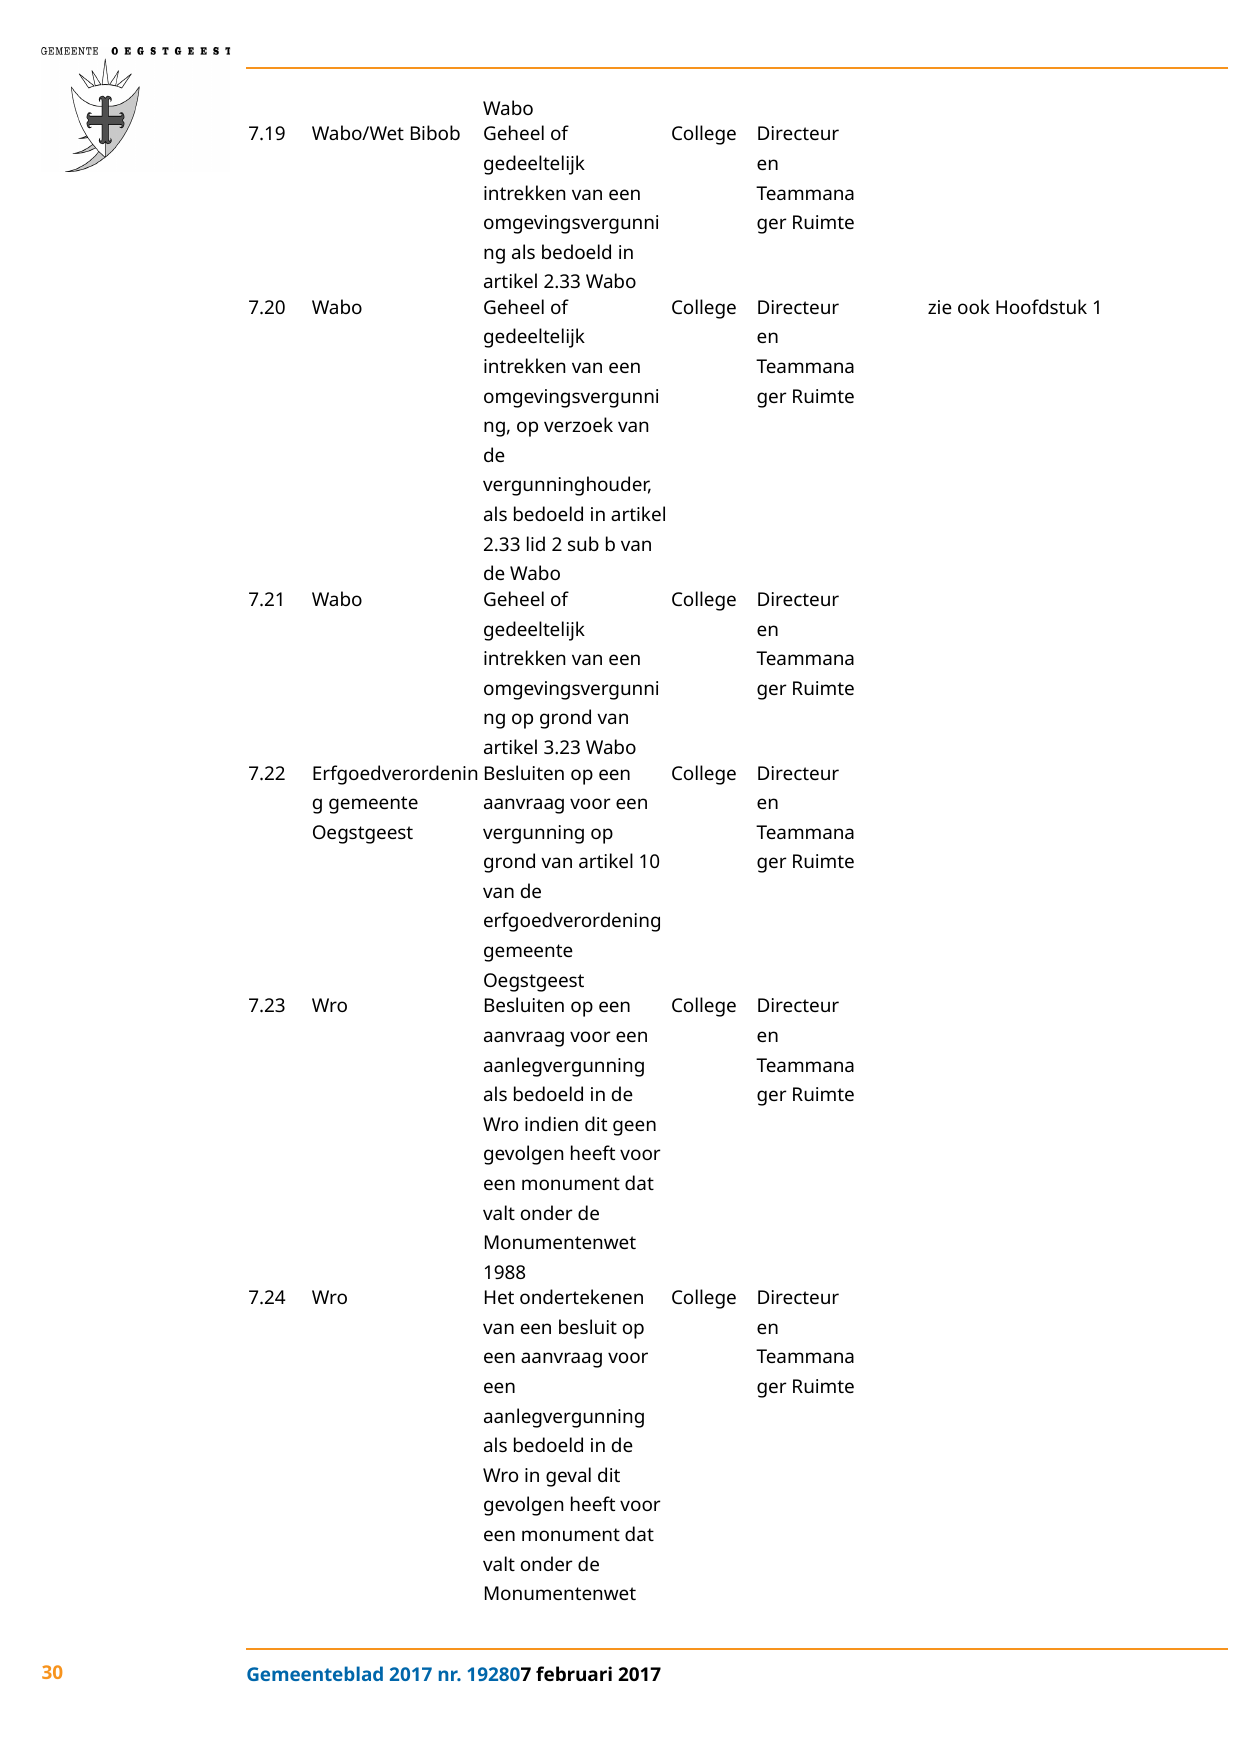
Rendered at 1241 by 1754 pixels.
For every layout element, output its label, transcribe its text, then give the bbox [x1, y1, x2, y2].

table_cell [856, 760, 928, 993]
table_cell Directeur en Teammanager Ruimte [756, 294, 856, 586]
table_cell [856, 294, 928, 586]
table_cell [928, 95, 1152, 121]
table_cell 7.21 [248, 586, 312, 760]
table_cell [856, 121, 928, 294]
table_cell Wabo [312, 294, 483, 586]
table_cell 7.19 [248, 121, 312, 294]
table_cell Wabo [483, 95, 671, 121]
table_cell zie ook Hoofdstuk 1 [928, 294, 1152, 586]
table_cell [856, 993, 928, 1284]
table_cell [928, 586, 1152, 760]
table_cell Erfgoedverordening gemeente Oegstgeest [312, 760, 483, 993]
table_cell [928, 760, 1152, 993]
table_cell 7.22 [248, 760, 312, 993]
table_cell Geheel of gedeeltelijk intrekken van een omgevingsvergunning, op verzoek van de vergunninghouder, als bedoeld in artikel 2.33 lid 2 sub b van de Wabo [483, 294, 671, 586]
picture [41, 47, 231, 172]
table_cell College [671, 993, 756, 1284]
table_cell Wabo/Wet Bibob [312, 121, 483, 294]
table_cell Geheel of gedeeltelijk intrekken van een omgevingsvergunning als bedoeld in artikel 2.33 Wabo [483, 121, 671, 294]
table_cell College [671, 1285, 756, 1606]
table_cell Directeur en Teammanager Ruimte [756, 1285, 856, 1606]
table_cell College [671, 760, 756, 993]
table_cell 7.23 [248, 993, 312, 1284]
table_cell [928, 1285, 1152, 1606]
table_cell [756, 95, 856, 121]
table_cell [928, 993, 1152, 1284]
table_cell Wro [312, 993, 483, 1284]
table_cell Wro [312, 1285, 483, 1606]
table_cell Directeur en Teammanager Ruimte [756, 760, 856, 993]
table_cell Wabo [312, 586, 483, 760]
table_cell [312, 95, 483, 121]
table_cell 7.24 [248, 1285, 312, 1606]
table_cell Directeur en Teammanager Ruimte [756, 121, 856, 294]
table_cell [856, 95, 928, 121]
table_cell Besluiten op een aanvraag voor een vergunning op grond van artikel 10 van de erfgoedverordening gemeente Oegstgeest [483, 760, 671, 993]
table_cell [928, 121, 1152, 294]
table_cell College [671, 121, 756, 294]
table_cell Directeur en Teammanager Ruimte [756, 993, 856, 1284]
table_cell College [671, 586, 756, 760]
table_cell College [671, 294, 756, 586]
table_cell Directeur en Teammanager Ruimte [756, 586, 856, 760]
table_cell [856, 586, 928, 760]
table_cell [856, 1285, 928, 1606]
table_cell [671, 95, 756, 121]
table_cell [248, 95, 312, 121]
table_cell Het ondertekenen van een besluit op een aanvraag voor een aanlegvergunning als bedoeld in de Wro in geval dit gevolgen heeft voor een monument dat valt onder de Monumentenwet [483, 1285, 671, 1606]
table_cell 7.20 [248, 294, 312, 586]
table_cell Geheel of gedeeltelijk intrekken van een omgevingsvergunning op grond van artikel 3.23 Wabo [483, 586, 671, 760]
table_cell Besluiten op een aanvraag voor een aanlegvergunning als bedoeld in de Wro indien dit geen gevolgen heeft voor een monument dat valt onder de Monumentenwet 1988 [483, 993, 671, 1284]
